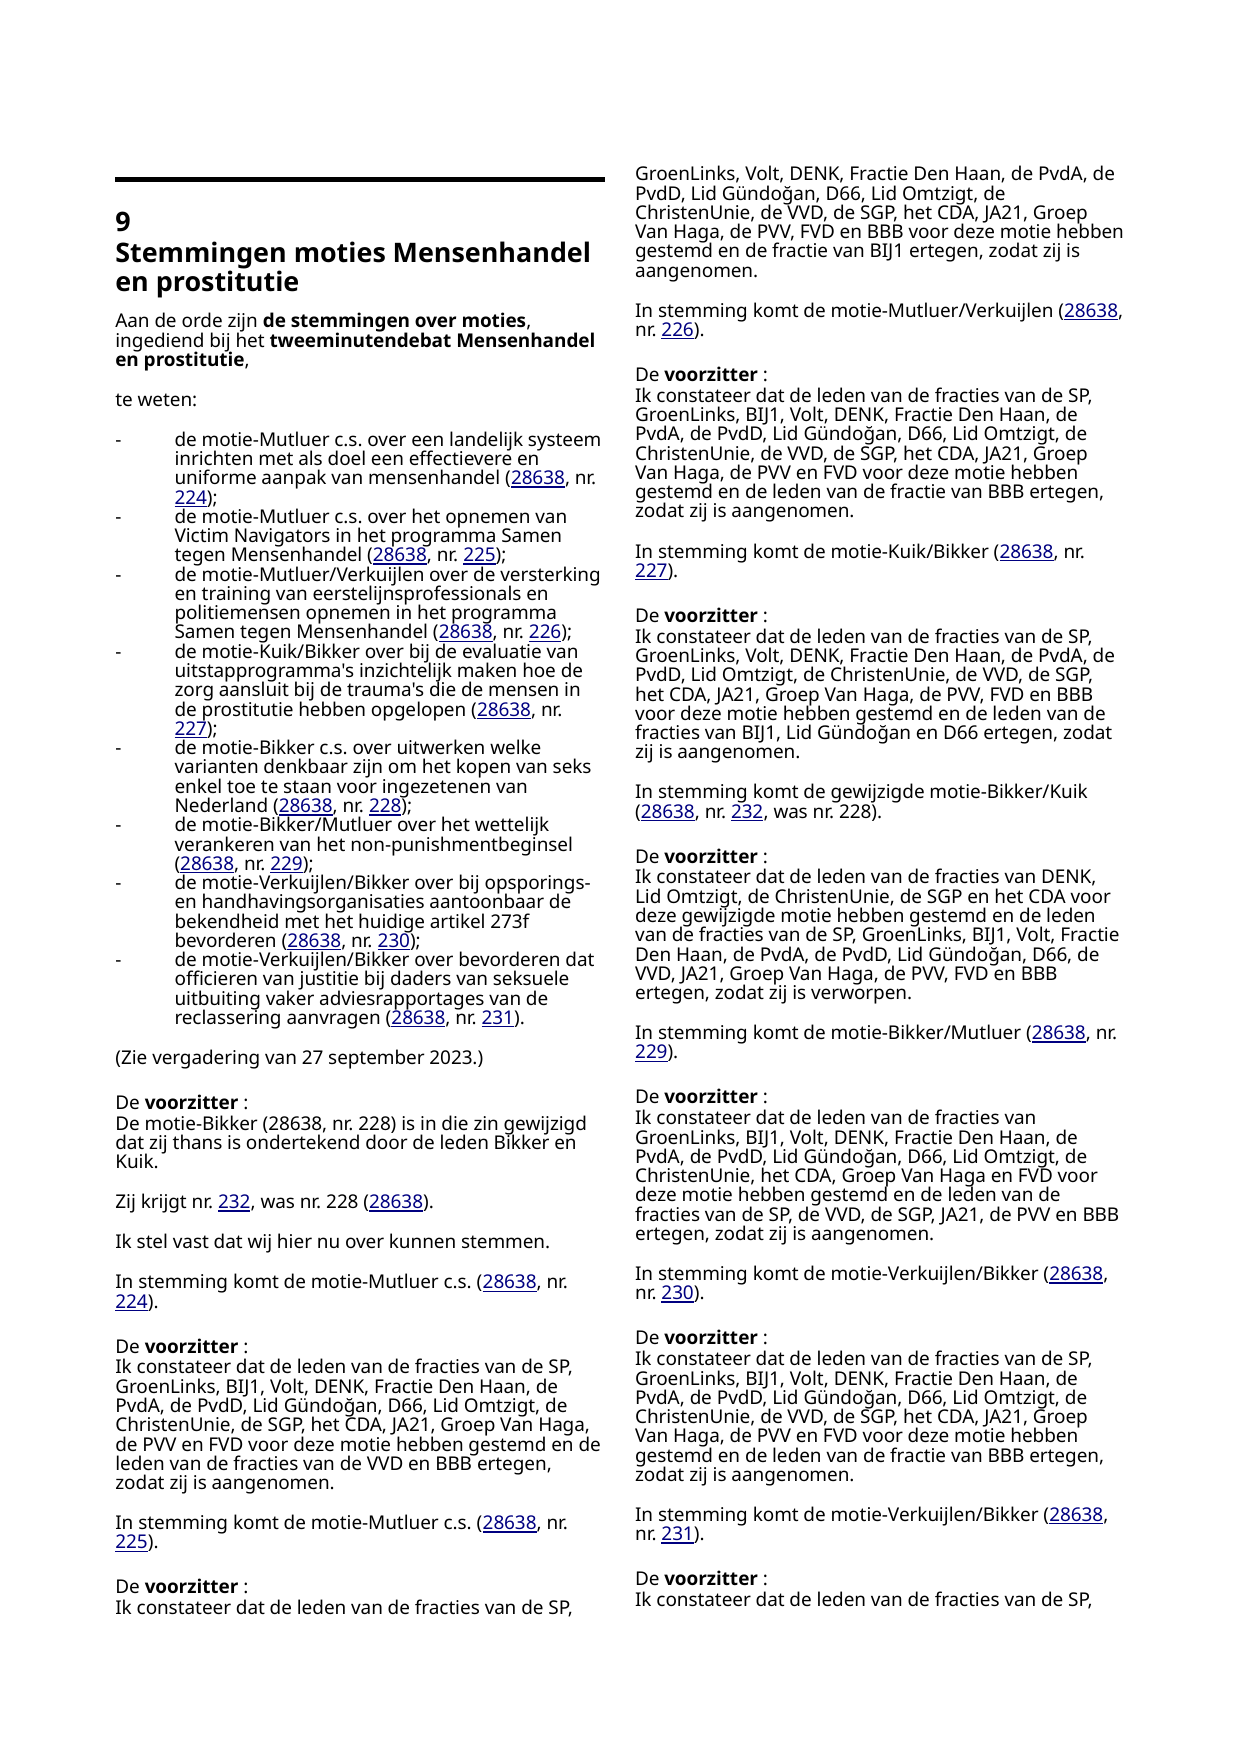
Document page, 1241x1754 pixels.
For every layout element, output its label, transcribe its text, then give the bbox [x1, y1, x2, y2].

list de motie-Verkuijlen/Bikker over bij opsporings- en handhavingsorganisaties aantoonbaar de bekendheid met het huidige artikel 273f bevorderen (28638, nr. 230); [115, 874, 605, 951]
text 9 [115, 203, 605, 239]
text In stemming komt de motie-Mutluer/Verkuijlen (28638, nr. 226). [635, 302, 1125, 340]
text In stemming komt de motie-Kuik/Bikker (28638, nr. 227). [635, 543, 1125, 581]
text Ik constateer dat de leden van de fracties van de SP, [635, 1591, 1125, 1610]
text Aan de orde zijn de stemmingen over moties, ingediend bij het tweeminutendebat Mensenhandel en prostitutie, [115, 312, 605, 370]
text De voorzitter : [635, 1324, 1125, 1350]
text Ik constateer dat de leden van de fracties van DENK, Lid Omtzigt, de ChristenUnie, de SGP en het CDA voor deze gewijzigde motie hebben gestemd en de leden van de fracties van de SP, GroenLinks, BIJ1, Volt, Fractie Den Haan, de PvdA, de PvdD, Lid Gündoğan, D66, de VVD, JA21, Groep Van Haga, de PVV, FVD en BBB ertegen, zodat zij is verworpen. [635, 868, 1125, 1003]
text Ik stel vast dat wij hier nu over kunnen stemmen. [115, 1233, 605, 1253]
text In stemming komt de motie-Mutluer c.s. (28638, nr. 224). [115, 1273, 605, 1312]
text Zij krijgt nr. 232, was nr. 228 (28638). [115, 1193, 605, 1213]
text De motie-Bikker (28638, nr. 228) is in die zin gewijzigd dat zij thans is ondertekend door de leden Bikker en Kuik. [115, 1115, 605, 1173]
text De voorzitter : [635, 1084, 1125, 1109]
text In stemming komt de motie-Verkuijlen/Bikker (28638, nr. 231). [635, 1506, 1125, 1544]
text In stemming komt de motie-Verkuijlen/Bikker (28638, nr. 230). [635, 1265, 1125, 1304]
text De voorzitter : [115, 1333, 605, 1358]
list de motie-Bikker c.s. over uitwerken welke varianten denkbaar zijn om het kopen van seks enkel toe te staan voor ingezetenen van Nederland (28638, nr. 228); [115, 739, 605, 816]
text De voorzitter : [115, 1574, 605, 1599]
text De voorzitter : [635, 1565, 1125, 1591]
list de motie-Kuik/Bikker over bij de evaluatie van uitstapprogramma's inzichtelijk maken hoe de zorg aansluit bij de trauma's die de mensen in de prostitutie hebben opgelopen (28638, nr. 227); [115, 643, 605, 739]
text Ik constateer dat de leden van de fracties van de SP, [115, 1599, 605, 1619]
text Ik constateer dat de leden van de fracties van de SP, GroenLinks, BIJ1, Volt, DENK, Fractie Den Haan, de PvdA, de PvdD, Lid Gündoğan, D66, Lid Omtzigt, de ChristenUnie, de VVD, de SGP, het CDA, JA21, Groep Van Haga, de PVV en FVD voor deze motie hebben gestemd en de leden van de fractie van BBB ertegen, zodat zij is aangenomen. [635, 1350, 1125, 1485]
text te weten: [115, 391, 605, 410]
text De voorzitter : [635, 602, 1125, 628]
list de motie-Mutluer c.s. over het opnemen van Victim Navigators in het programma Samen tegen Mensenhandel (28638, nr. 225); [115, 508, 605, 566]
list de motie-Mutluer/Verkuijlen over de versterking en training van eerstelijnsprofessionals en politiemensen opnemen in het programma Samen tegen Mensenhandel (28638, nr. 226); [115, 566, 605, 643]
list de motie-Verkuijlen/Bikker over bevorderen dat officieren van justitie bij daders van seksuele uitbuiting vaker adviesrapportages van de reclassering aanvragen (28638, nr. 231). [115, 951, 605, 1028]
text Stemmingen moties Mensenhandel en prostitutie [115, 239, 605, 312]
list de motie-Bikker/Mutluer over het wettelijk verankeren van het non-punishmentbeginsel (28638, nr. 229); [115, 816, 605, 874]
text De voorzitter : [115, 1089, 605, 1115]
text In stemming komt de motie-Mutluer c.s. (28638, nr. 225). [115, 1514, 605, 1553]
text Ik constateer dat de leden van de fracties van GroenLinks, BIJ1, Volt, DENK, Fractie Den Haan, de PvdA, de PvdD, Lid Gündoğan, D66, Lid Omtzigt, de ChristenUnie, het CDA, Groep Van Haga en FVD voor deze motie hebben gestemd en de leden van de fracties van de SP, de VVD, de SGP, JA21, de PVV en BBB ertegen, zodat zij is aangenomen. [635, 1109, 1125, 1244]
text In stemming komt de gewijzigde motie-Bikker/Kuik (28638, nr. 232, was nr. 228). [635, 783, 1125, 822]
text In stemming komt de motie-Bikker/Mutluer (28638, nr. 229). [635, 1024, 1125, 1063]
text (Zie vergadering van 27 september 2023.) [115, 1049, 605, 1068]
text Ik constateer dat de leden van de fracties van de SP, GroenLinks, BIJ1, Volt, DENK, Fractie Den Haan, de PvdA, de PvdD, Lid Gündoğan, D66, Lid Omtzigt, de ChristenUnie, de VVD, de SGP, het CDA, JA21, Groep Van Haga, de PVV en FVD voor deze motie hebben gestemd en de leden van de fractie van BBB ertegen, zodat zij is aangenomen. [635, 387, 1125, 522]
text GroenLinks, Volt, DENK, Fractie Den Haan, de PvdA, de PvdD, Lid Gündoğan, D66, Lid Omtzigt, de ChristenUnie, de VVD, de SGP, het CDA, JA21, Groep Van Haga, de PVV, FVD en BBB voor deze motie hebben gestemd en de fractie van BIJ1 ertegen, zodat zij is aangenomen. [635, 165, 1125, 281]
text De voorzitter : [635, 361, 1125, 387]
text Ik constateer dat de leden van de fracties van de SP, GroenLinks, Volt, DENK, Fractie Den Haan, de PvdA, de PvdD, Lid Omtzigt, de ChristenUnie, de VVD, de SGP, het CDA, JA21, Groep Van Haga, de PVV, FVD en BBB voor deze motie hebben gestemd en de leden van de fracties van BIJ1, Lid Gündoğan en D66 ertegen, zodat zij is aangenomen. [635, 628, 1125, 763]
list de motie-Mutluer c.s. over een landelijk systeem inrichten met als doel een effectievere en uniforme aanpak van mensenhandel (28638, nr. 224); [115, 431, 605, 508]
text Ik constateer dat de leden van de fracties van de SP, GroenLinks, BIJ1, Volt, DENK, Fractie Den Haan, de PvdA, de PvdD, Lid Gündoğan, D66, Lid Omtzigt, de ChristenUnie, de SGP, het CDA, JA21, Groep Van Haga, de PVV en FVD voor deze motie hebben gestemd en de leden van de fracties van de VVD en BBB ertegen, zodat zij is aangenomen. [115, 1358, 605, 1493]
text De voorzitter : [635, 843, 1125, 868]
